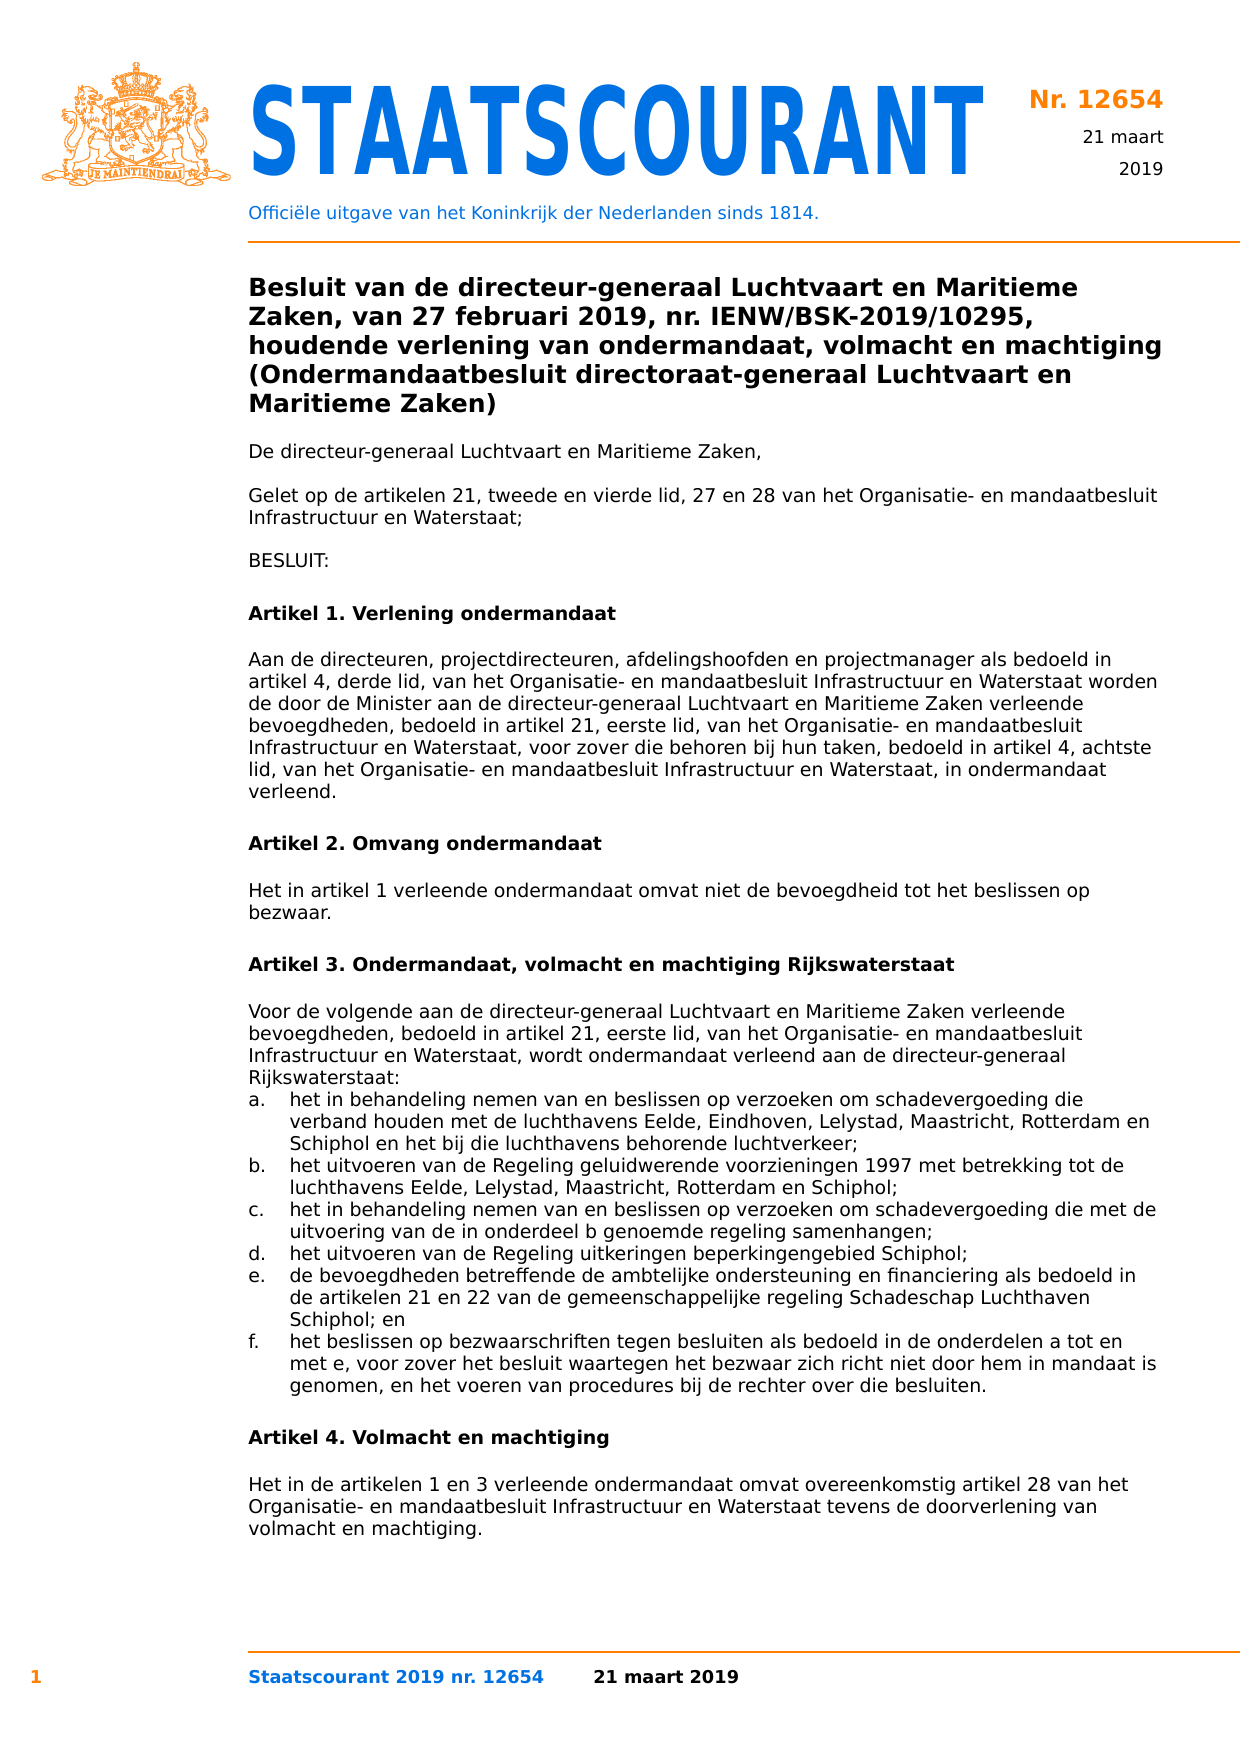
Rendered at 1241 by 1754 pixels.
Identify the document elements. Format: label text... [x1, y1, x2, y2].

picture [41, 62, 231, 186]
text Gelet op de artikelen 21, tweede en vierde lid, 27 en 28 van het Organisatie- en mandaatbesluit Infrastructuur en Waterstaat; [248, 484, 1163, 528]
text Het in de artikelen 1 en 3 verleende ondermandaat omvat overeenkomstig artikel 28 van het Organisatie- en mandaatbesluit Infrastructuur en Waterstaat tevens de doorverlening van volmacht en machtiging. [248, 1474, 1163, 1540]
table_header Nr. 12654 [998, 62, 1240, 121]
text Aan de directeuren, projectdirecteuren, afdelingshoofden en projectmanager als bedoeld in artikel 4, derde lid, van het Organisatie- en mandaatbesluit Infrastructuur en Waterstaat worden de door de Minister aan de directeur-generaal Luchtvaart en Maritieme Zaken verleende bevoegdheden, bedoeld in artikel 21, eerste lid, van het Organisatie- en mandaatbesluit Infrastructuur en Waterstaat, voor zover die behoren bij hun taken, bedoeld in artikel 4, achtste lid, van het Organisatie- en mandaatbesluit Infrastructuur en Waterstaat, in ondermandaat verleend. [248, 649, 1163, 803]
text Voor de volgende aan de directeur-generaal Luchtvaart en Maritieme Zaken verleende bevoegdheden, bedoeld in artikel 21, eerste lid, van het Organisatie- en mandaatbesluit Infrastructuur en Waterstaat, wordt ondermandaat verleend aan de directeur-generaal Rijkswaterstaat: [248, 1001, 1163, 1089]
text c. het in behandeling nemen van en beslissen op verzoeken om schadevergoeding die met de uitvoering van de in onderdeel b genoemde regeling samenhangen; [248, 1199, 1163, 1243]
text e. de bevoegdheden betreffende de ambtelijke ondersteuning en financiering als bedoeld in de artikelen 21 en 22 van de gemeenschappelijke regeling Schadeschap Luchthaven Schiphol; en [248, 1265, 1163, 1331]
table_cell Officiële uitgave van het Koninkrijk der Nederlanden sinds 1814. [248, 203, 1240, 241]
text f. het beslissen op bezwaarschriften tegen besluiten als bedoeld in de onderdelen a tot en met e, voor zover het besluit waartegen het bezwaar zich richt niet door hem in mandaat is genomen, en het voeren van procedures bij de rechter over die besluiten. [248, 1331, 1163, 1397]
table_header [25, 62, 248, 241]
table_cell 21 maart [998, 121, 1240, 153]
text d. het uitvoeren van de Regeling uitkeringen beperkingengebied Schiphol; [248, 1243, 1163, 1265]
subtitle Artikel 2. Omvang ondermandaat [248, 833, 1163, 855]
subtitle Artikel 1. Verlening ondermandaat [248, 602, 1163, 624]
table_cell 2019 [998, 153, 1240, 203]
text De directeur-generaal Luchtvaart en Maritieme Zaken, [248, 441, 1163, 463]
text BESLUIT: [248, 550, 1163, 572]
text b. het uitvoeren van de Regeling geluidwerende voorzieningen 1997 met betrekking tot de luchthavens Eelde, Lelystad, Maastricht, Rotterdam en Schiphol; [248, 1155, 1163, 1199]
subtitle Artikel 4. Volmacht en machtiging [248, 1427, 1163, 1449]
text a. het in behandeling nemen van en beslissen op verzoeken om schadevergoeding die verband houden met de luchthavens Eelde, Eindhoven, Lelystad, Maastricht, Rotterdam en Schiphol en het bij die luchthavens behorende luchtverkeer; [248, 1089, 1163, 1155]
table_header STAATSCOURANT [248, 62, 998, 203]
text Het in artikel 1 verleende ondermandaat omvat niet de bevoegdheid tot het beslissen op bezwaar. [248, 880, 1163, 924]
subtitle Artikel 3. Ondermandaat, volmacht en machtiging Rijkswaterstaat [248, 954, 1163, 976]
subtitle Besluit van de directeur-generaal Luchtvaart en Maritieme Zaken, van 27 februari 2019, nr. IENW/BSK-2019/10295, houdende verlening van ondermandaat, volmacht en machtiging (Ondermandaatbesluit directoraat-generaal Luchtvaart en Maritieme Zaken) [248, 273, 1163, 419]
